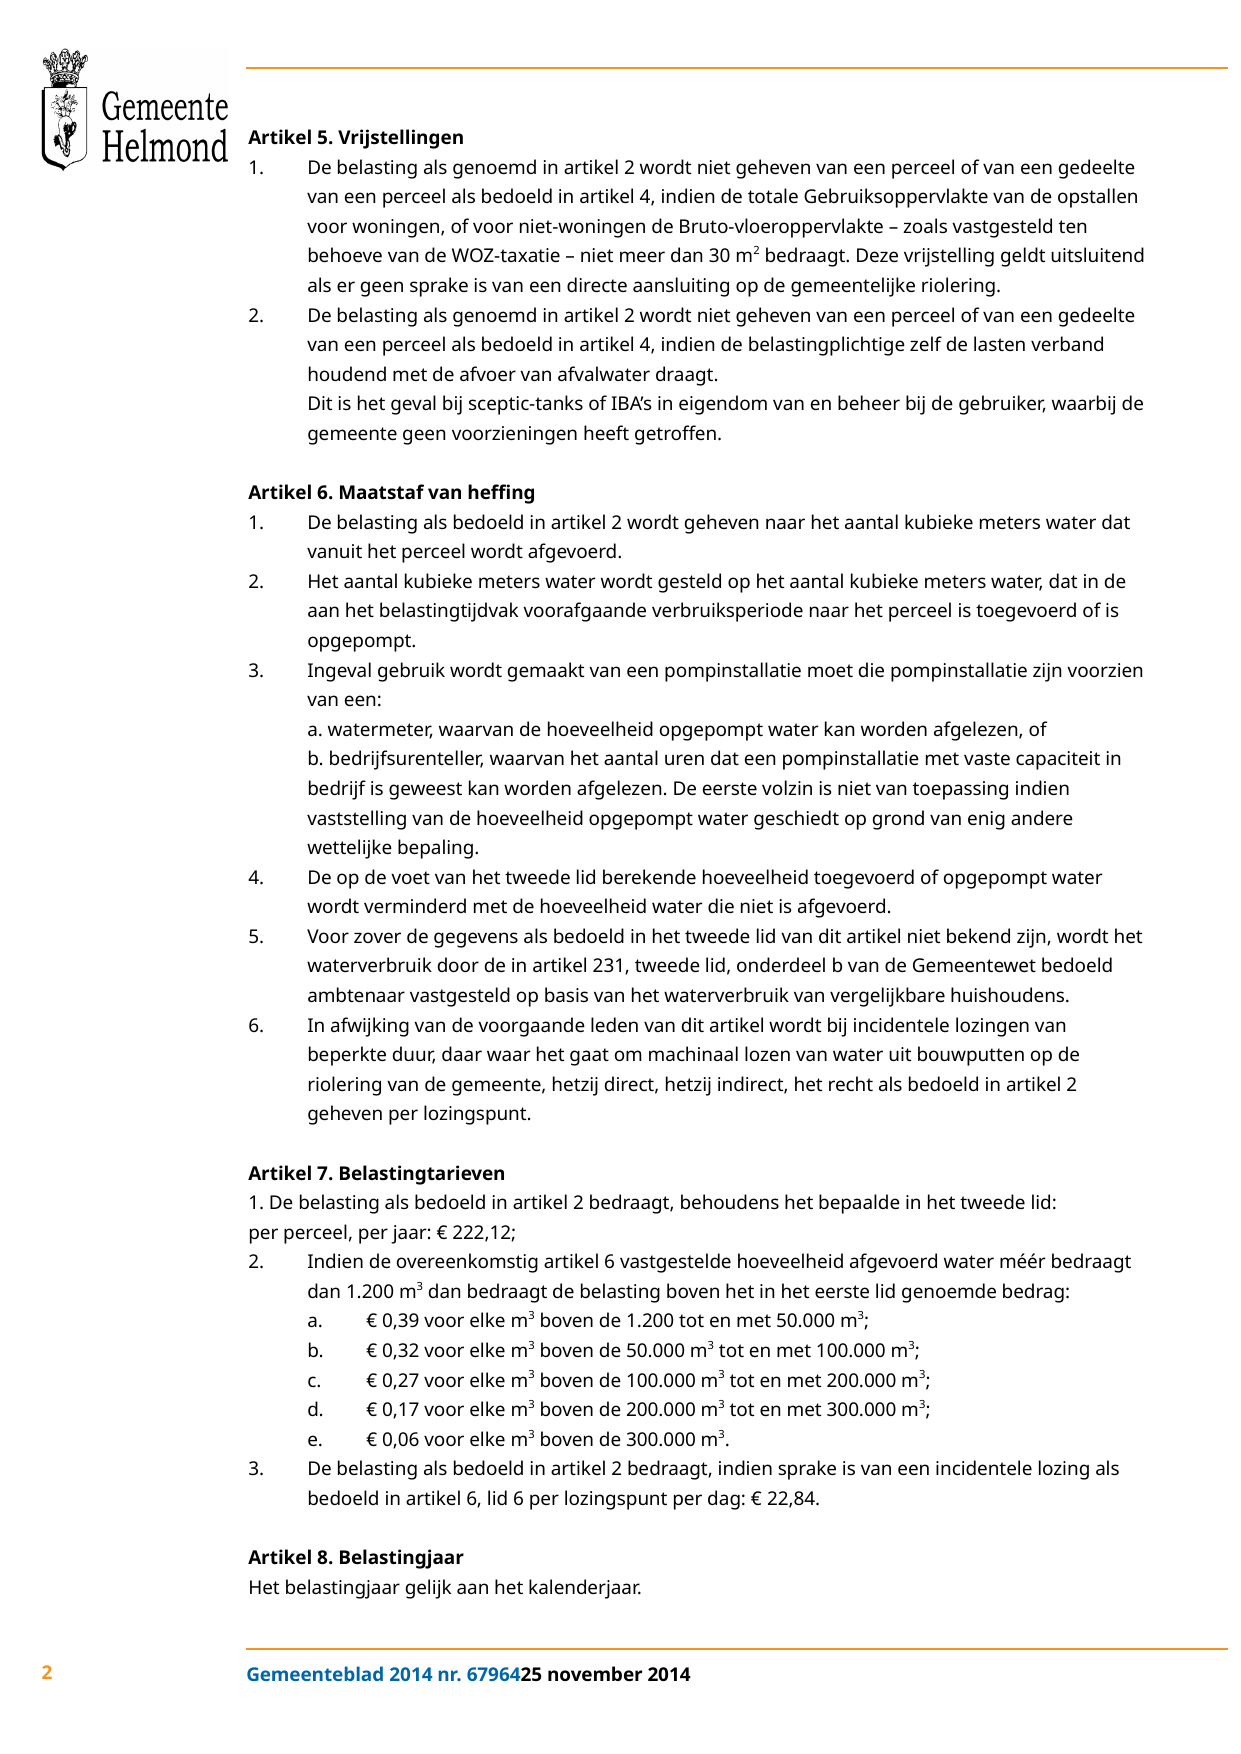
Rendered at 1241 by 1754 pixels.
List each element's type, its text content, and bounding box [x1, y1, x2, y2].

list € 0,06 voor elke m3 boven de 300.000 m3. [307, 1426, 1152, 1452]
list De op de voet van het tweede lid berekende hoeveelheid toegevoerd of opgepompt water wordt verminderd met de hoeveelheid water die niet is afgevoerd. [248, 864, 1152, 919]
text Artikel 8. Belastingjaar [248, 1544, 1152, 1570]
list € 0,27 voor elke m3 boven de 100.000 m3 tot en met 200.000 m3; [307, 1367, 1152, 1393]
list Voor zover de gegevens als bedoeld in het tweede lid van dit artikel niet bekend zijn, wordt het waterverbruik door de in artikel 231, tweede lid, onderdeel b van de Gemeentewet bedoeld ambtenaar vastgesteld op basis van het waterverbruik van vergelijkbare huishoudens. [248, 923, 1152, 1008]
list In afwijking van de voorgaande leden van dit artikel wordt bij incidentele lozingen van beperkte duur, daar waar het gaat om machinaal lozen van water uit bouwputten op de riolering van de gemeente, hetzij direct, hetzij indirect, het recht als bedoeld in artikel 2 geheven per lozingspunt. [248, 1012, 1152, 1126]
list De belasting als genoemd in artikel 2 wordt niet geheven van een perceel of van een gedeelte van een perceel als bedoeld in artikel 4, indien de totale Gebruiksoppervlakte van de opstallen voor woningen, of voor niet-woningen de Bruto-vloeroppervlakte – zoals vastgesteld ten behoeve van de WOZ-taxatie – niet meer dan 30 m2 bedraagt. Deze vrijstelling geldt uitsluitend als er geen sprake is van een directe aansluiting op de gemeentelijke riolering. [248, 154, 1152, 298]
list Dit is het geval bij sceptic-tanks of IBA’s in eigendom van en beheer bij de gebruiker, waarbij de gemeente geen voorzieningen heeft getroffen. [248, 391, 1152, 446]
list € 0,32 voor elke m3 boven de 50.000 m3 tot en met 100.000 m3; [307, 1337, 1152, 1363]
text 1. De belasting als bedoeld in artikel 2 bedraagt, behoudens het bepaalde in het tweede lid: [248, 1189, 1152, 1215]
list € 0,39 voor elke m3 boven de 1.200 tot en met 50.000 m3; [307, 1308, 1152, 1333]
list Indien de overeenkomstig artikel 6 vastgestelde hoeveelheid afgevoerd water méér bedraagt dan 1.200 m3 dan bedraagt de belasting boven het in het eerste lid genoemde bedrag: [248, 1248, 1152, 1304]
list b. bedrijfsurenteller, waarvan het aantal uren dat een pompinstallatie met vaste capaciteit in bedrijf is geweest kan worden afgelezen. De eerste volzin is niet van toepassing indien vaststelling van de hoeveelheid opgepompt water geschiedt op grond van enig andere wettelijke bepaling. [248, 746, 1152, 860]
text Artikel 7. Belastingtarieven [248, 1160, 1152, 1186]
text Artikel 6. Maatstaf van heffing [248, 479, 1152, 505]
picture [41, 47, 231, 172]
list a. watermeter, waarvan de hoeveelheid opgepompt water kan worden afgelezen, of [248, 716, 1152, 742]
list De belasting als genoemd in artikel 2 wordt niet geheven van een perceel of van een gedeelte van een perceel als bedoeld in artikel 4, indien de belastingplichtige zelf de lasten verband houdend met de afvoer van afvalwater draagt. [248, 302, 1152, 387]
list De belasting als bedoeld in artikel 2 bedraagt, indien sprake is van een incidentele lozing als bedoeld in artikel 6, lid 6 per lozingspunt per dag: € 22,84. [248, 1456, 1152, 1511]
list Ingeval gebruik wordt gemaakt van een pompinstallatie moet die pompinstallatie zijn voorzien van een: [248, 657, 1152, 712]
text Het belastingjaar gelijk aan het kalenderjaar. [248, 1574, 1152, 1600]
text Artikel 5. Vrijstellingen [248, 124, 1152, 150]
list € 0,17 voor elke m3 boven de 200.000 m3 tot en met 300.000 m3; [307, 1396, 1152, 1422]
text per perceel, per jaar: € 222,12; [248, 1219, 1152, 1245]
list De belasting als bedoeld in artikel 2 wordt geheven naar het aantal kubieke meters water dat vanuit het perceel wordt afgevoerd. [248, 509, 1152, 564]
list Het aantal kubieke meters water wordt gesteld op het aantal kubieke meters water, dat in de aan het belastingtijdvak voorafgaande verbruiksperiode naar het perceel is toegevoerd of is opgepompt. [248, 568, 1152, 653]
